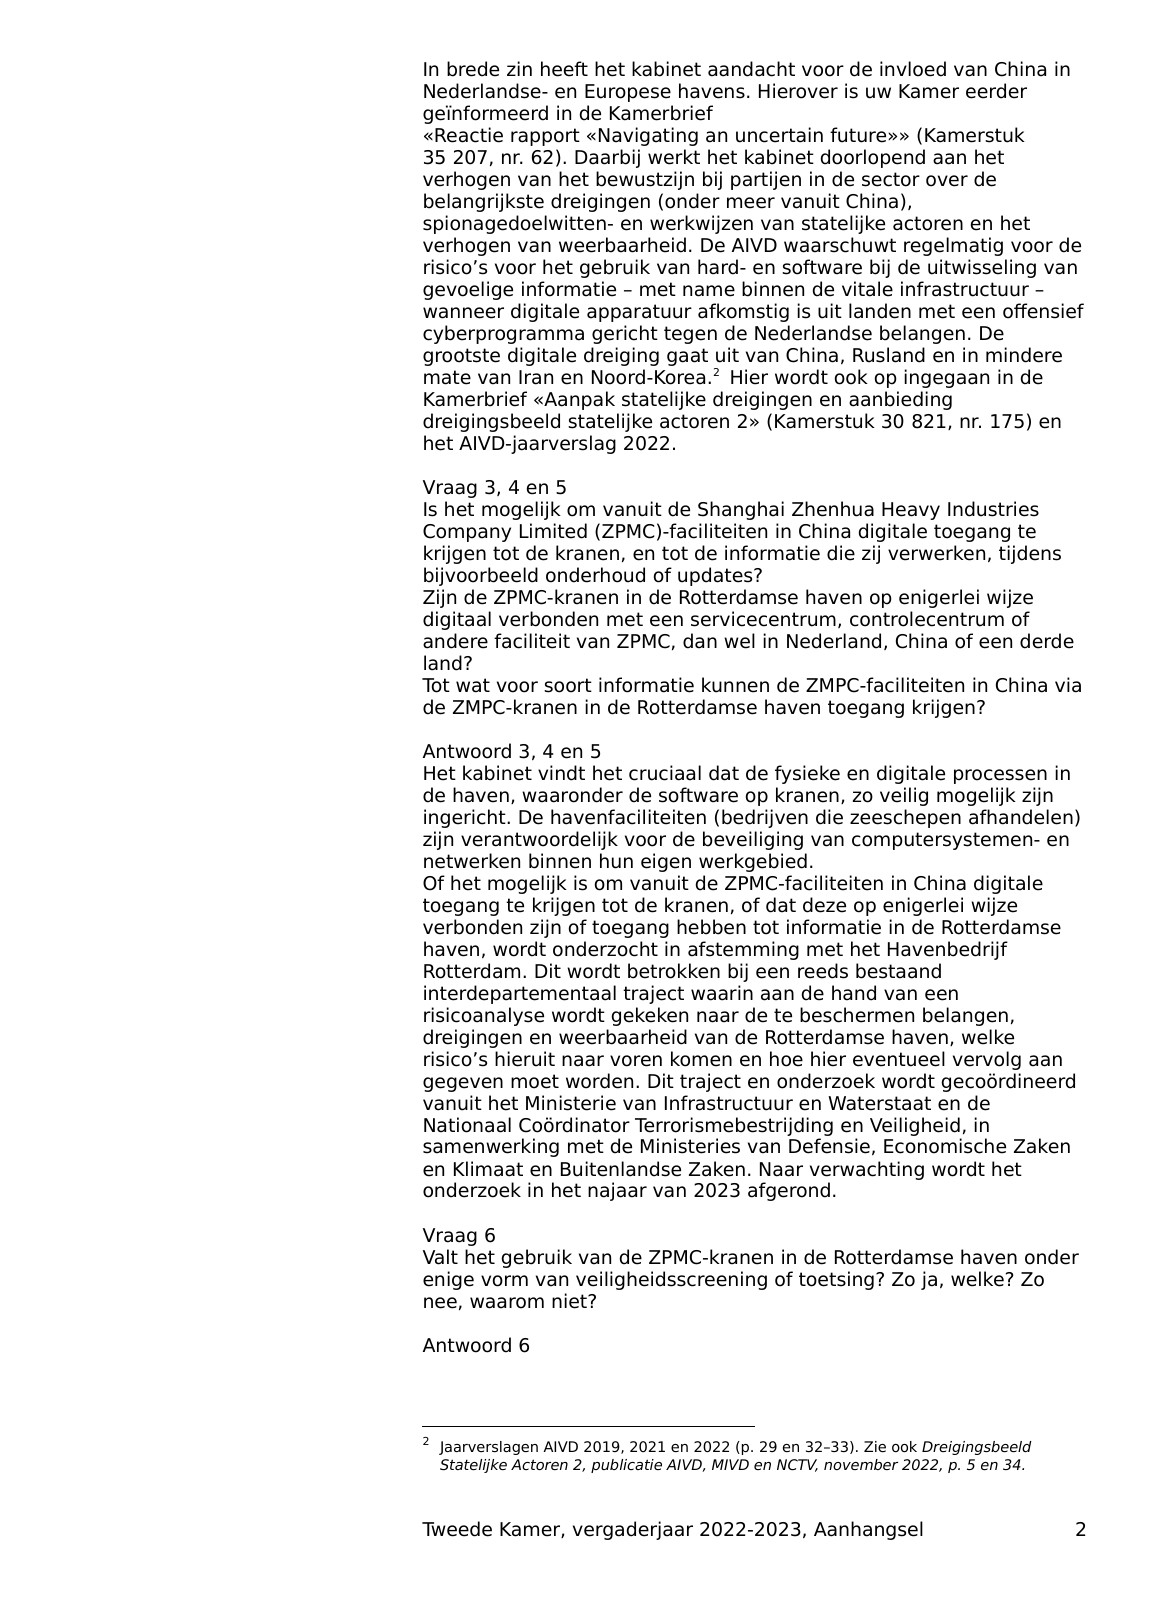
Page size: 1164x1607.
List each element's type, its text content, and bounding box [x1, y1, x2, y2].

text Of het mogelijk is om vanuit de ZPMC-faciliteiten in China digitale toegang te krijgen tot de kranen, of dat deze op enigerlei wijze verbonden zijn of toegang hebben tot informatie in de Rotterdamse haven, wordt onderzocht in afstemming met het Havenbedrijf Rotterdam. Dit wordt betrokken bij een reeds bestaand interdepartementaal traject waarin aan de hand van een risicoanalyse wordt gekeken naar de te beschermen belangen, dreigingen en weerbaarheid van de Rotterdamse haven, welke risico’s hieruit naar voren komen en hoe hier eventueel vervolg aan gegeven moet worden. Dit traject en onderzoek wordt gecoördineerd vanuit het Ministerie van Infrastructuur en Waterstaat en de Nationaal Coördinator Terrorismebestrijding en Veiligheid, in samenwerking met de Ministeries van Defensie, Economische Zaken en Klimaat en Buitenlandse Zaken. Naar verwachting wordt het onderzoek in het najaar van 2023 afgerond. [422, 873, 1087, 1202]
text Vraag 6 [422, 1224, 1087, 1247]
text Is het mogelijk om vanuit de Shanghai Zhenhua Heavy Industries Company Limited (ZPMC)-faciliteiten in China digitale toegang te krijgen tot de kranen, en tot de informatie die zij verwerken, tijdens bijvoorbeeld onderhoud of updates? [422, 499, 1087, 587]
text In brede zin heeft het kabinet aandacht voor de invloed van China in Nederlandse- en Europese havens. Hierover is uw Kamer eerder geïnformeerd in de Kamerbrief [422, 59, 1087, 125]
text Jaarverslagen AIVD 2019, 2021 en 2022 (p. 29 en 32–33). Zie ook Dreigingsbeeld Statelijke Actoren 2, publicatie AIVD, MIVD en NCTV, november 2022, p. 5 en 34. [422, 1435, 1087, 1474]
text Antwoord 3, 4 en 5 [422, 741, 1087, 763]
text Zijn de ZPMC-kranen in de Rotterdamse haven op enigerlei wijze digitaal verbonden met een servicecentrum, controlecentrum of andere faciliteit van ZPMC, dan wel in Nederland, China of een derde land? [422, 587, 1087, 675]
text «Reactie rapport «Navigating an uncertain future»» (Kamerstuk 35 207, nr. 62). Daarbij werkt het kabinet doorlopend aan het verhogen van het bewustzijn bij partijen in de sector over de belangrijkste dreigingen (onder meer vanuit China), spionagedoelwitten- en werkwijzen van statelijke actoren en het verhogen van weerbaarheid. De AIVD waarschuwt regelmatig voor de risico’s voor het gebruik van hard- en software bij de uitwisseling van gevoelige informatie – met name binnen de vitale infrastructuur – wanneer digitale apparatuur afkomstig is uit landen met een offensief cyberprogramma gericht tegen de Nederlandse belangen. De grootste digitale dreiging gaat uit van China, Rusland en in mindere mate van Iran en Noord-Korea. Hier wordt ook op ingegaan in de Kamerbrief «Aanpak statelijke dreigingen en aanbieding dreigingsbeeld statelijke actoren 2» (Kamerstuk 30 821, nr. 175) en het AIVD-jaarverslag 2022. [422, 125, 1087, 455]
text Valt het gebruik van de ZPMC-kranen in de Rotterdamse haven onder enige vorm van veiligheidsscreening of toetsing? Zo ja, welke? Zo nee, waarom niet? [422, 1247, 1087, 1312]
text Het kabinet vindt het cruciaal dat de fysieke en digitale processen in de haven, waaronder de software op kranen, zo veilig mogelijk zijn ingericht. De havenfaciliteiten (bedrijven die zeeschepen afhandelen) zijn verantwoordelijk voor de beveiliging van computersystemen- en netwerken binnen hun eigen werkgebied. [422, 763, 1087, 873]
text Antwoord 6 [422, 1335, 1087, 1357]
text Vraag 3, 4 en 5 [422, 477, 1087, 499]
text Tot wat voor soort informatie kunnen de ZMPC-faciliteiten in China via de ZMPC-kranen in de Rotterdamse haven toegang krijgen? [422, 675, 1087, 719]
